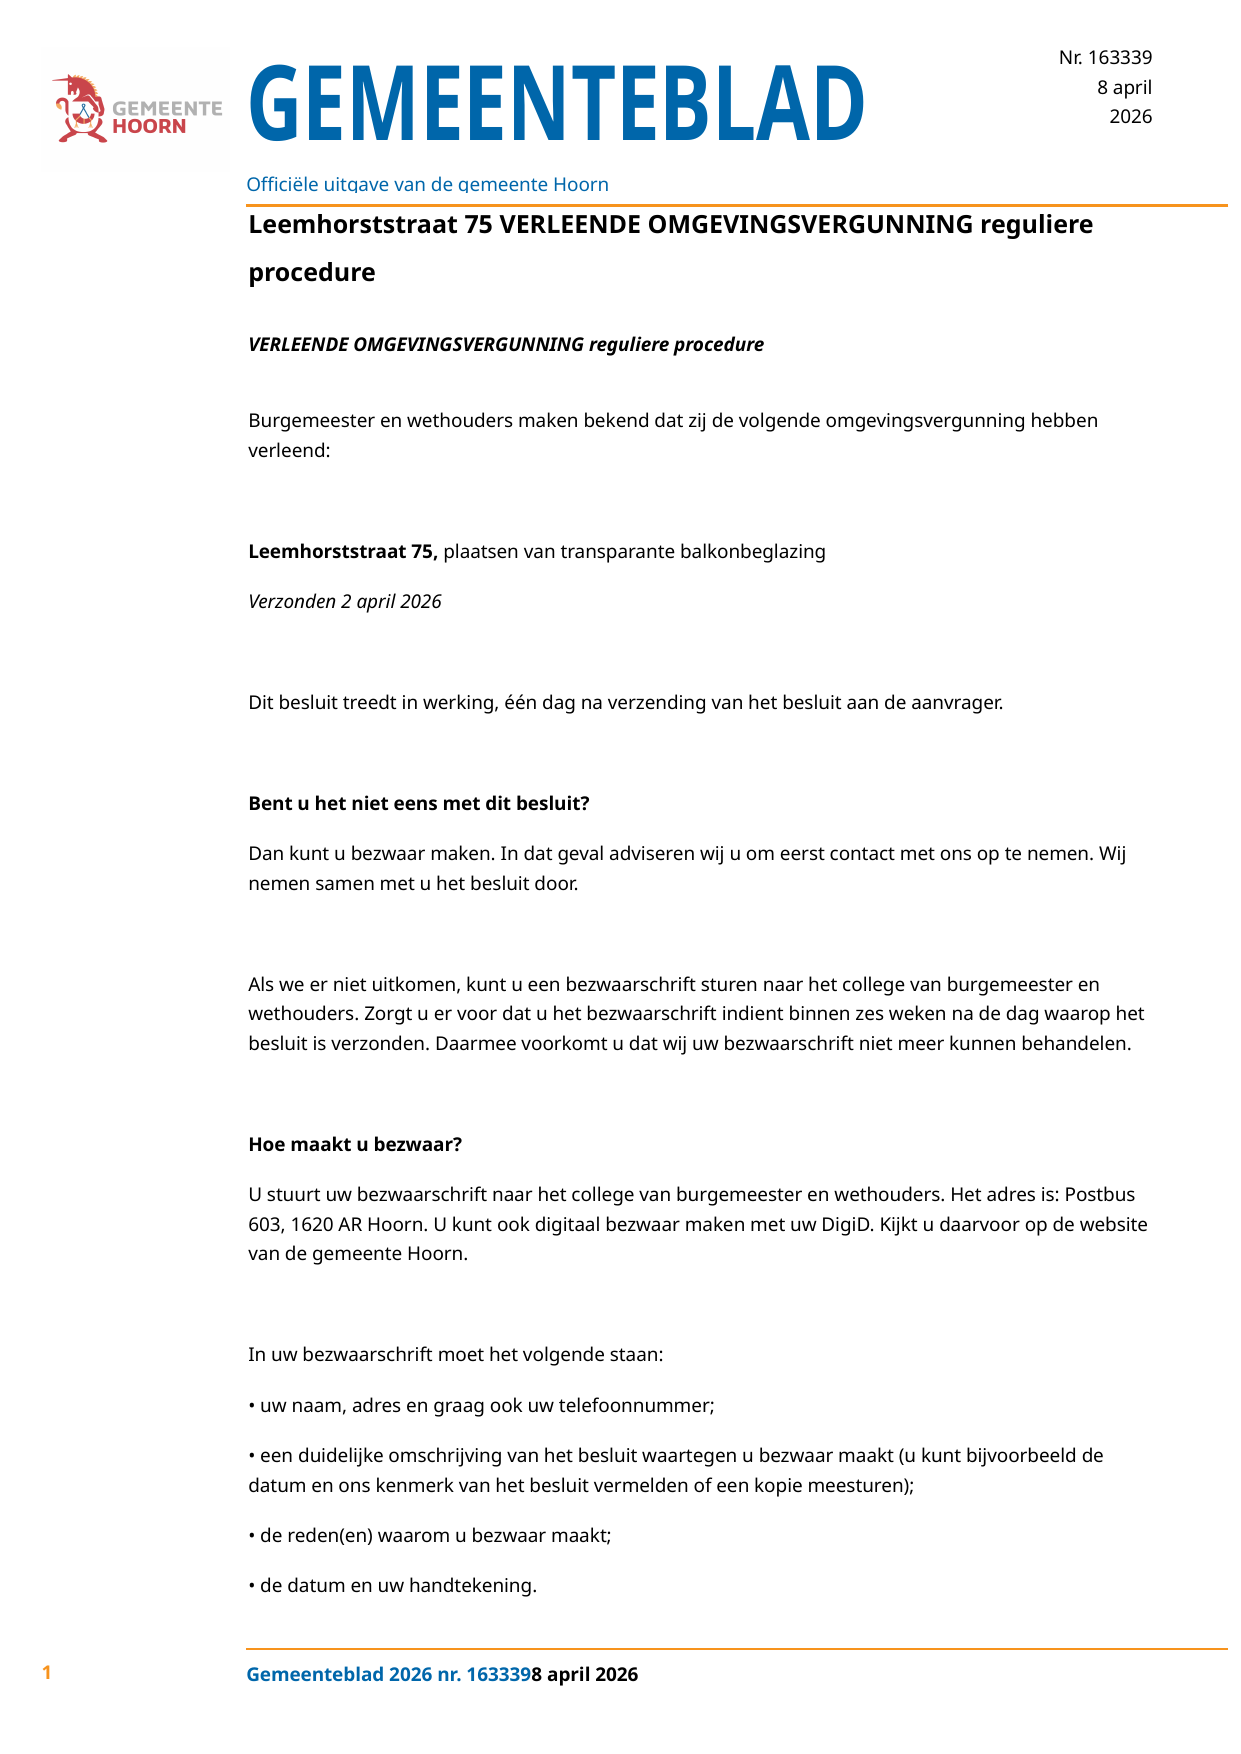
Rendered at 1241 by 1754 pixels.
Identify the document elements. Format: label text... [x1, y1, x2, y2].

text • de datum en uw handtekening. [248, 1573, 1152, 1598]
text Bent u het niet eens met dit besluit? [248, 790, 1152, 816]
text • uw naam, adres en graag ook uw telefoonnummer; [248, 1392, 1152, 1417]
text Dan kunt u bezwaar maken. In dat geval adviseren wij u om eerst contact met ons op te nemen. Wij nemen samen met u het besluit door. [248, 841, 1152, 896]
text In uw bezwaarschrift moet het volgende staan: [248, 1341, 1152, 1367]
text Burgemeester en wethouders maken bekend dat zij de volgende omgevingsvergunning hebben verleend: [248, 408, 1152, 463]
text Dit besluit treedt in werking, één dag na verzending van het besluit aan de aanvrager. [248, 689, 1152, 715]
text • de reden(en) waarom u bezwaar maakt; [248, 1522, 1152, 1548]
text U stuurt uw bezwaarschrift naar het college van burgemeester en wethouders. Het adres is: Postbus 603, 1620 AR Hoorn. U kunt ook digitaal bezwaar maken met uw DigiD. Kijkt u daarvoor op de website van de gemeente Hoorn. [248, 1181, 1152, 1266]
text Verzonden 2 april 2026 [248, 588, 1152, 614]
text Als we er niet uitkomen, kunt u een bezwaarschrift sturen naar het college van burgemeester en wethouders. Zorgt u er voor dat u het bezwaarschrift indient binnen zes weken na de dag waarop het besluit is verzonden. Daarmee voorkomt u dat wij uw bezwaarschrift niet meer kunnen behandelen. [248, 971, 1152, 1056]
text • een duidelijke omschrijving van het besluit waartegen u bezwaar maakt (u kunt bijvoorbeeld de datum en ons kenmerk van het besluit vermelden of een kopie meesturen); [248, 1442, 1152, 1497]
text Hoe maakt u bezwaar? [248, 1131, 1152, 1157]
text VERLEENDE OMGEVINGSVERGUNNING reguliere procedure [248, 331, 1152, 357]
text Leemhorststraat 75 VERLEENDE OMGEVINGSVERGUNNING reguliere procedure [248, 207, 1152, 288]
text Leemhorststraat 75, plaatsen van transparante balkonbeglazing [248, 538, 1152, 564]
picture [41, 47, 231, 172]
